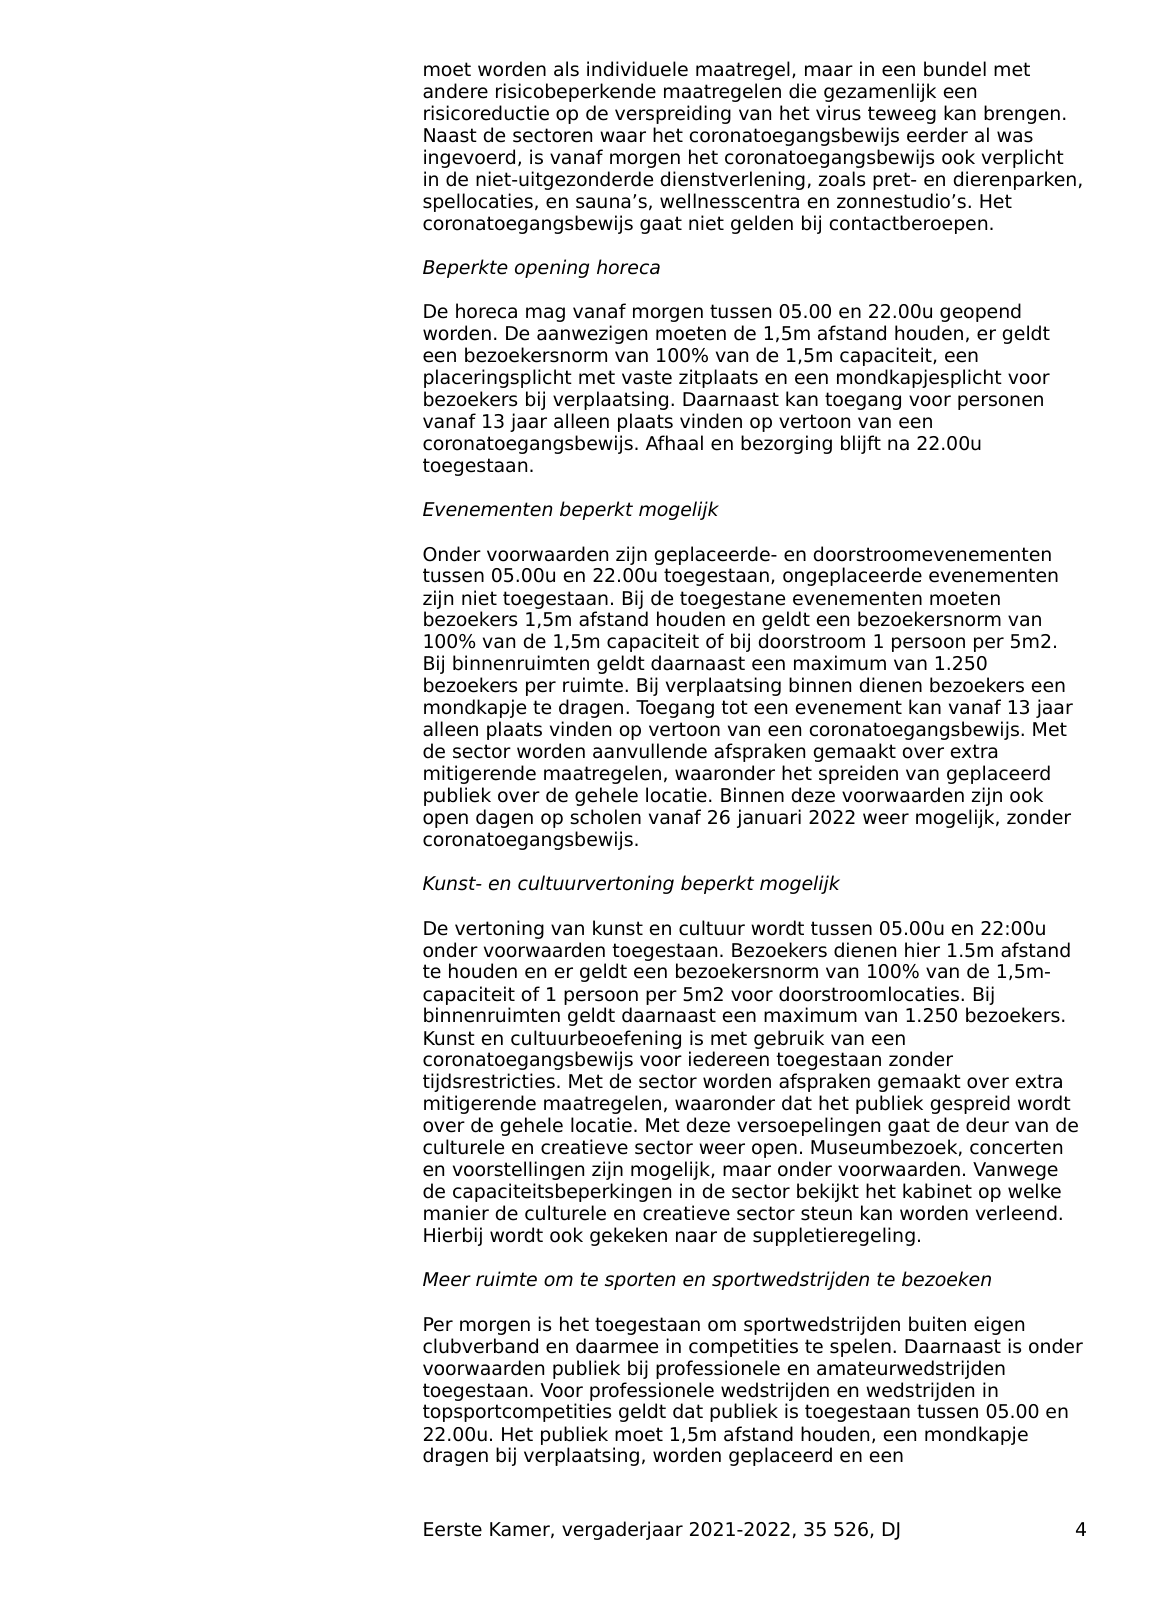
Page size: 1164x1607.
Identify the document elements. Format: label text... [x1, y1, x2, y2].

subtitle Kunst- en cultuurvertoning beperkt mogelijk [422, 873, 1087, 895]
text De vertoning van kunst en cultuur wordt tussen 05.00u en 22:00u onder voorwaarden toegestaan. Bezoekers dienen hier 1.5m afstand te houden en er geldt een bezoekersnorm van 100% van de 1,5m-capaciteit of 1 persoon per 5m2 voor doorstroomlocaties. Bij binnenruimten geldt daarnaast een maximum van 1.250 bezoekers. Kunst en cultuurbeoefening is met gebruik van een coronatoegangsbewijs voor iedereen toegestaan zonder tijdsrestricties. Met de sector worden afspraken gemaakt over extra mitigerende maatregelen, waaronder dat het publiek gespreid wordt over de gehele locatie. Met deze versoepelingen gaat de deur van de culturele en creatieve sector weer open. Museumbezoek, concerten en voorstellingen zijn mogelijk, maar onder voorwaarden. Vanwege de capaciteitsbeperkingen in de sector bekijkt het kabinet op welke manier de culturele en creatieve sector steun kan worden verleend. Hierbij wordt ook gekeken naar de suppletieregeling. [422, 917, 1087, 1247]
text moet worden als individuele maatregel, maar in een bundel met andere risicobeperkende maatregelen die gezamenlijk een risicoreductie op de verspreiding van het virus teweeg kan brengen. Naast de sectoren waar het coronatoegangsbewijs eerder al was ingevoerd, is vanaf morgen het coronatoegangsbewijs ook verplicht in de niet-uitgezonderde dienstverlening, zoals pret- en dierenparken, spellocaties, en sauna’s, wellnesscentra en zonnestudio’s. Het coronatoegangsbewijs gaat niet gelden bij contactberoepen. [422, 59, 1087, 235]
subtitle Beperkte opening horeca [422, 257, 1087, 279]
text Onder voorwaarden zijn geplaceerde- en doorstroomevenementen tussen 05.00u en 22.00u toegestaan, ongeplaceerde evenementen zijn niet toegestaan. Bij de toegestane evenementen moeten bezoekers 1,5m afstand houden en geldt een bezoekersnorm van 100% van de 1,5m capaciteit of bij doorstroom 1 persoon per 5m2. Bij binnenruimten geldt daarnaast een maximum van 1.250 bezoekers per ruimte. Bij verplaatsing binnen dienen bezoekers een mondkapje te dragen. Toegang tot een evenement kan vanaf 13 jaar alleen plaats vinden op vertoon van een coronatoegangsbewijs. Met de sector worden aanvullende afspraken gemaakt over extra mitigerende maatregelen, waaronder het spreiden van geplaceerd publiek over de gehele locatie. Binnen deze voorwaarden zijn ook open dagen op scholen vanaf 26 januari 2022 weer mogelijk, zonder coronatoegangsbewijs. [422, 543, 1087, 851]
text De horeca mag vanaf morgen tussen 05.00 en 22.00u geopend worden. De aanwezigen moeten de 1,5m afstand houden, er geldt een bezoekersnorm van 100% van de 1,5m capaciteit, een placeringsplicht met vaste zitplaats en een mondkapjesplicht voor bezoekers bij verplaatsing. Daarnaast kan toegang voor personen vanaf 13 jaar alleen plaats vinden op vertoon van een coronatoegangsbewijs. Afhaal en bezorging blijft na 22.00u toegestaan. [422, 301, 1087, 477]
text Per morgen is het toegestaan om sportwedstrijden buiten eigen clubverband en daarmee in competities te spelen. Daarnaast is onder voorwaarden publiek bij professionele en amateurwedstrijden toegestaan. Voor professionele wedstrijden en wedstrijden in topsportcompetities geldt dat publiek is toegestaan tussen 05.00 en 22.00u. Het publiek moet 1,5m afstand houden, een mondkapje dragen bij verplaatsing, worden geplaceerd en een [422, 1313, 1087, 1467]
subtitle Meer ruimte om te sporten en sportwedstrijden te bezoeken [422, 1269, 1087, 1291]
subtitle Evenementen beperkt mogelijk [422, 499, 1087, 521]
